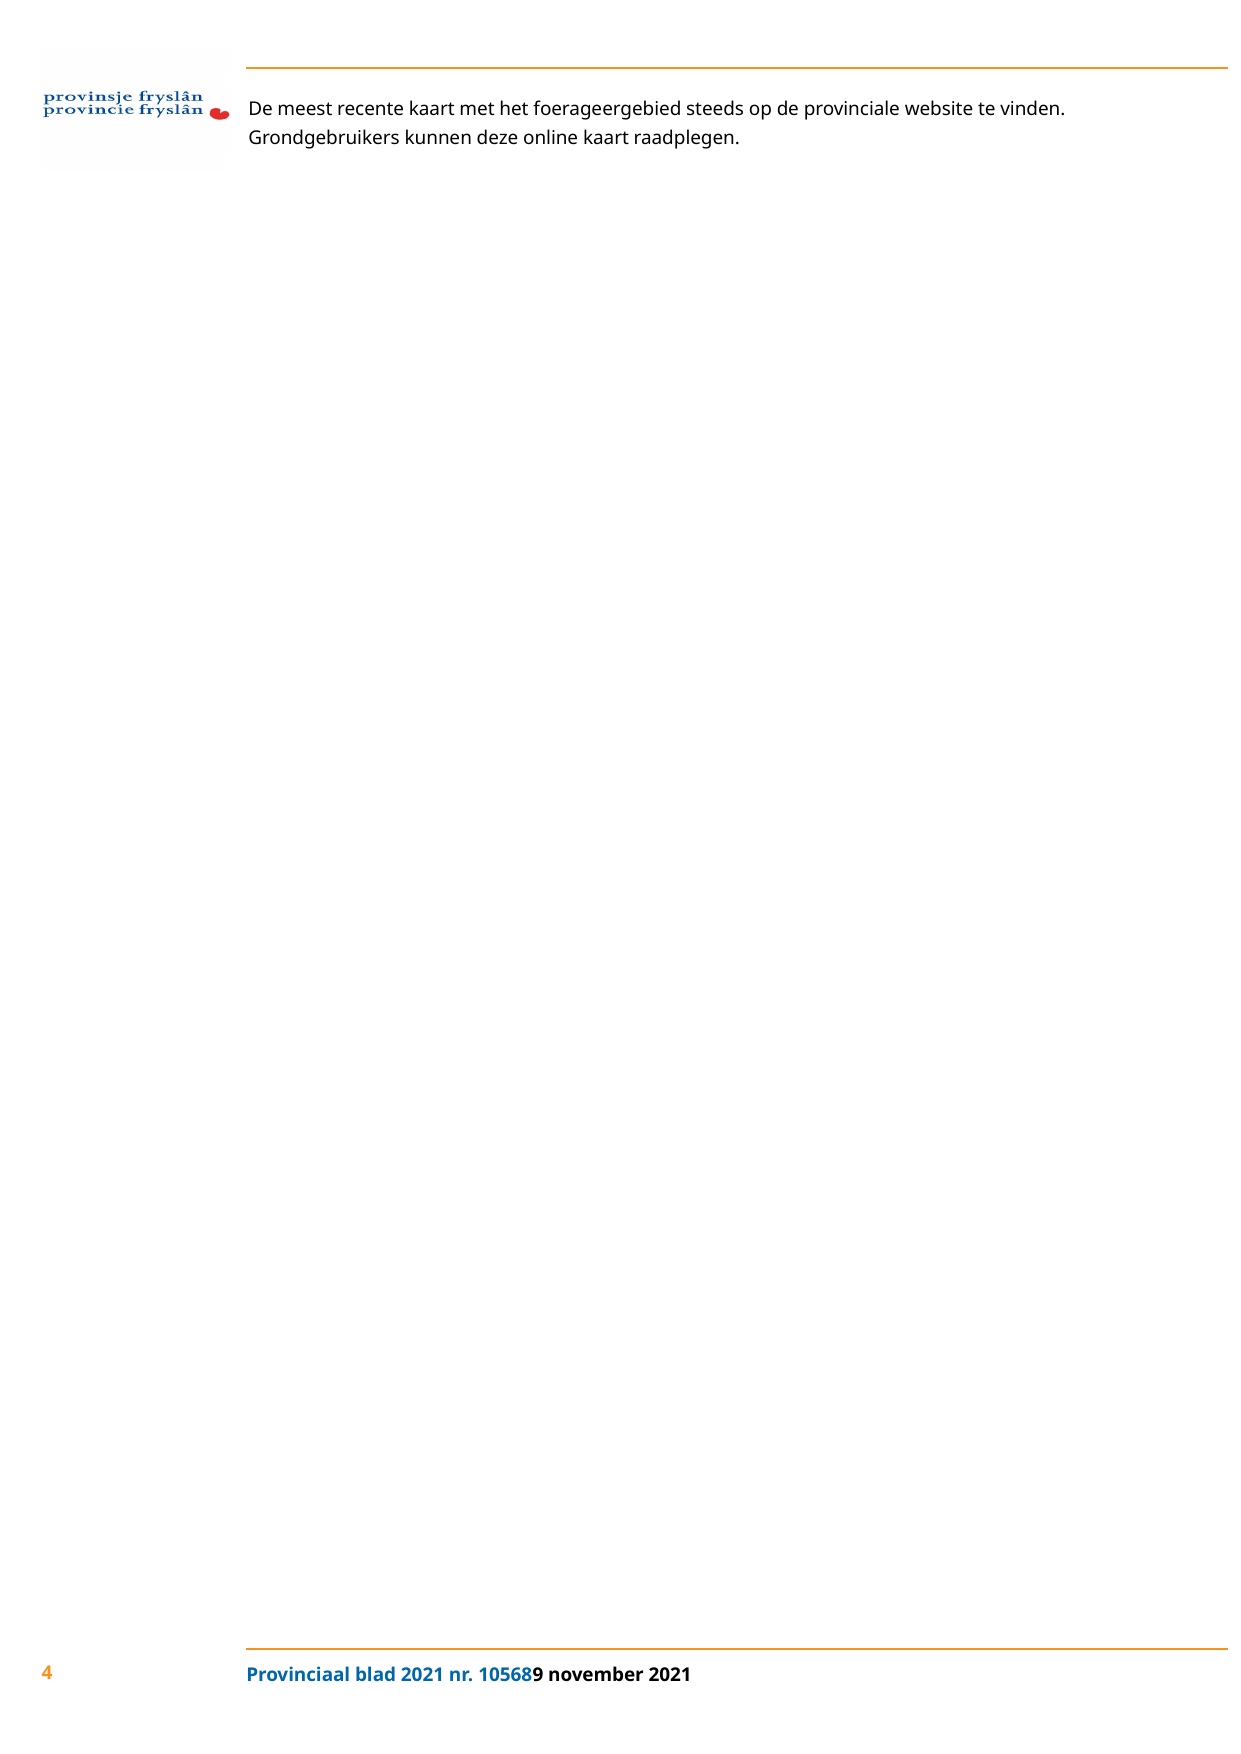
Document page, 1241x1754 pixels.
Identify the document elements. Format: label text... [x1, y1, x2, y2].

picture [41, 47, 231, 172]
text De meest recente kaart met het foerageergebied steeds op de provinciale website te vinden. Grondgebruikers kunnen deze online kaart raadplegen. [248, 95, 1152, 150]
